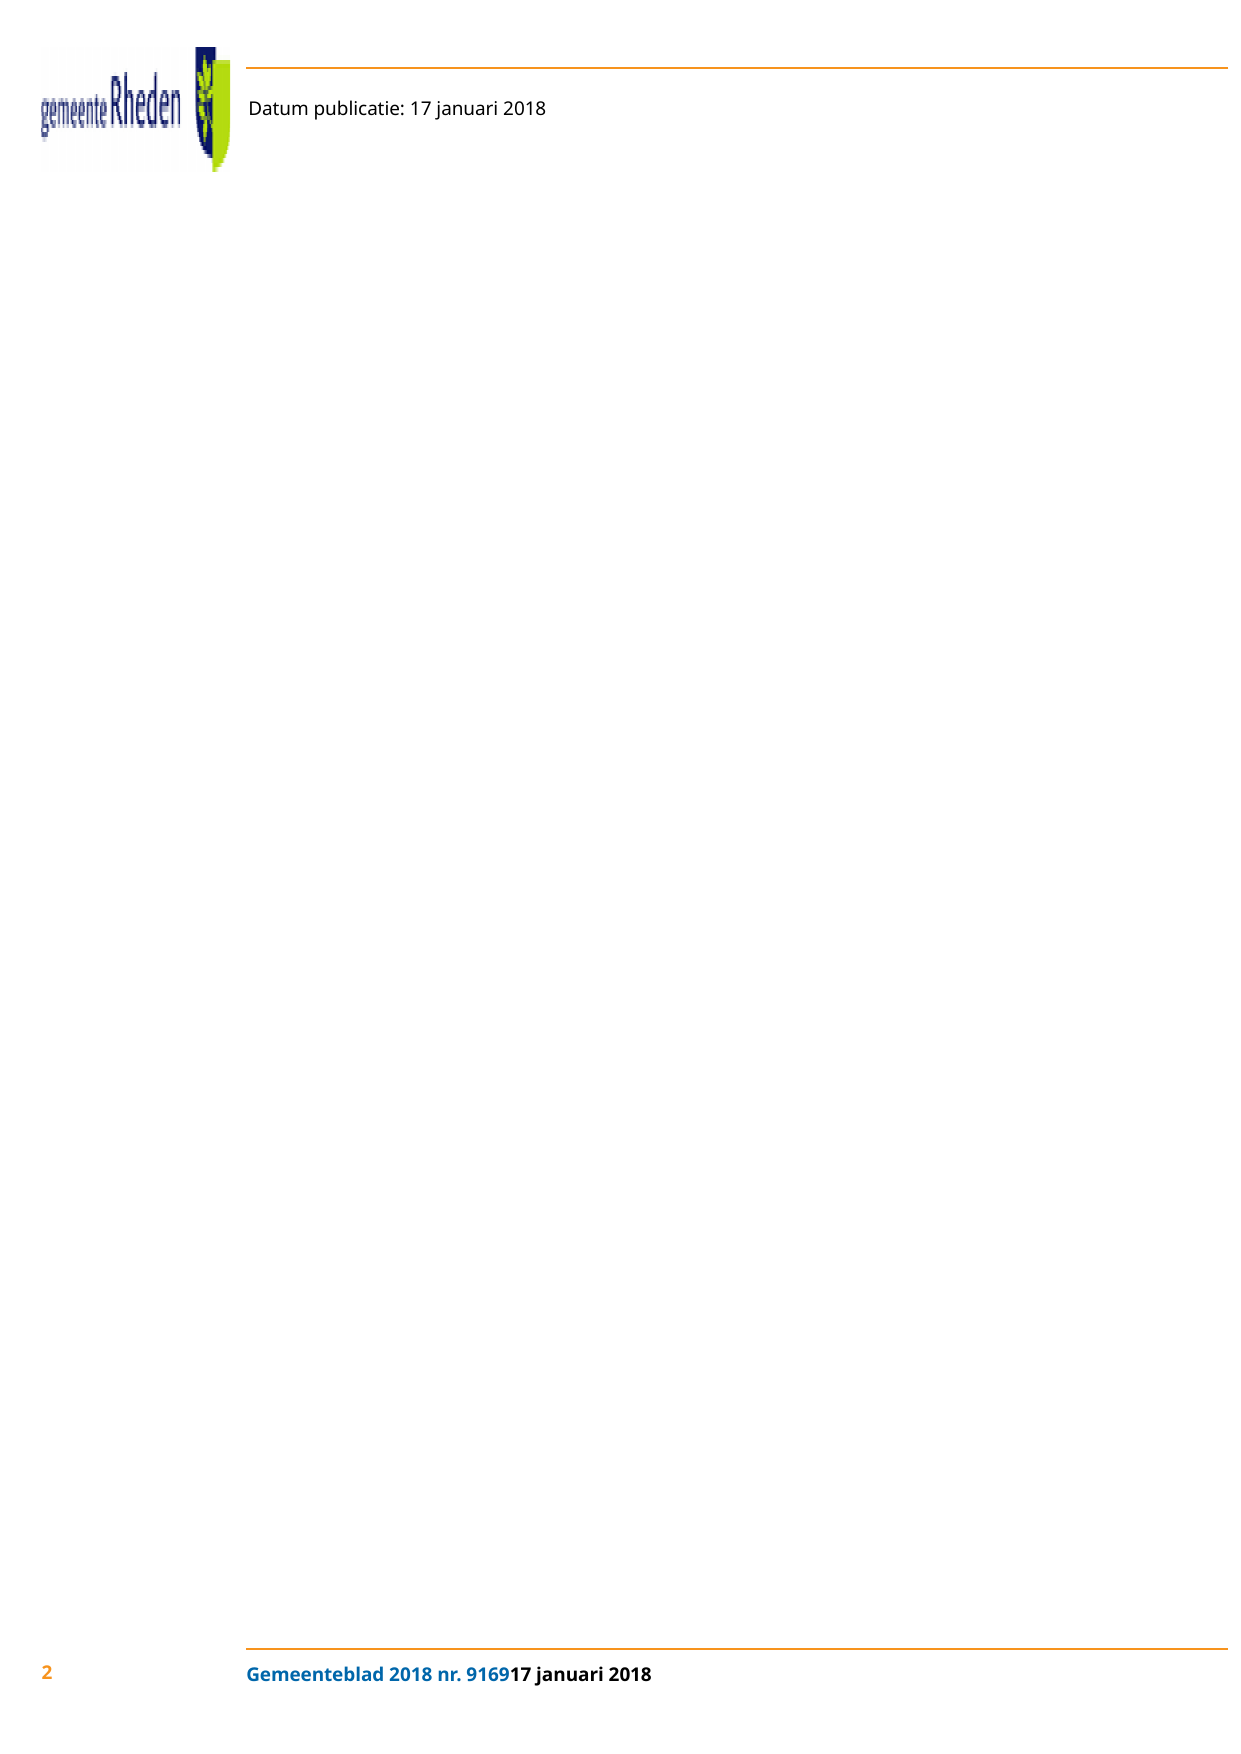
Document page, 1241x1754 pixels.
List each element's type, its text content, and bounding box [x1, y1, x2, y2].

text Datum publicatie: 17 januari 2018 [248, 95, 1152, 121]
picture [41, 47, 231, 172]
